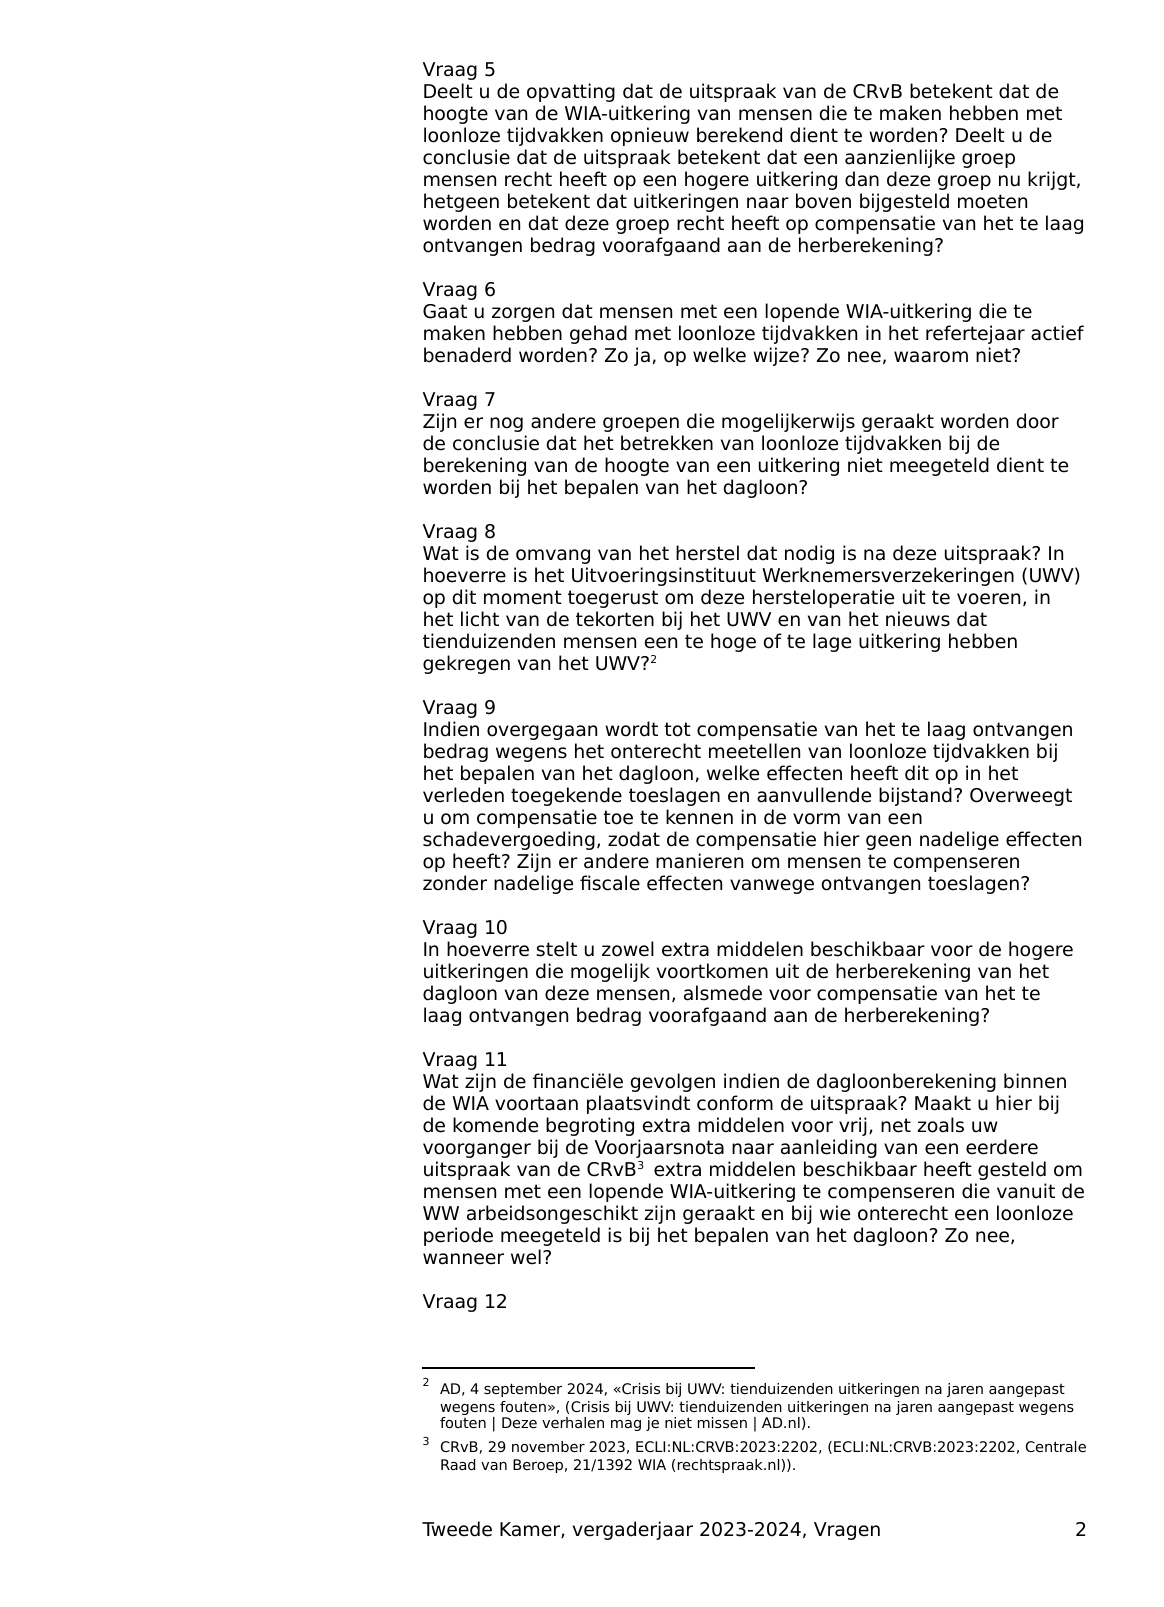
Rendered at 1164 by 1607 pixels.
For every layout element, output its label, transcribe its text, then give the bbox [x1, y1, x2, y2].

text Vraag 5 [422, 59, 1087, 81]
text Gaat u zorgen dat mensen met een lopende WIA-uitkering die te maken hebben gehad met loonloze tijdvakken in het refertejaar actief benaderd worden? Zo ja, op welke wijze? Zo nee, waarom niet? [422, 301, 1087, 367]
text Zijn er nog andere groepen die mogelijkerwijs geraakt worden door de conclusie dat het betrekken van loonloze tijdvakken bij de berekening van de hoogte van een uitkering niet meegeteld dient te worden bij het bepalen van het dagloon? [422, 411, 1087, 499]
text Wat is de omvang van het herstel dat nodig is na deze uitspraak? In hoeverre is het Uitvoeringsinstituut Werknemersverzekeringen (UWV) op dit moment toegerust om deze hersteloperatie uit te voeren, in het licht van de tekorten bij het UWV en van het nieuws dat tienduizenden mensen een te hoge of te lage uitkering hebben gekregen van het UWV? [422, 543, 1087, 675]
text Vraag 9 [422, 697, 1087, 719]
text Vraag 10 [422, 917, 1087, 939]
text Vraag 11 [422, 1049, 1087, 1071]
text In hoeverre stelt u zowel extra middelen beschikbaar voor de hogere uitkeringen die mogelijk voortkomen uit de herberekening van het dagloon van deze mensen, alsmede voor compensatie van het te laag ontvangen bedrag voorafgaand aan de herberekening? [422, 939, 1087, 1027]
text CRvB, 29 november 2023, ECLI:NL:CRVB:2023:2202, (ECLI:NL:CRVB:2023:2202, Centrale Raad van Beroep, 21/1392 WIA (rechtspraak.nl)). [422, 1435, 1087, 1474]
text Wat zijn de financiële gevolgen indien de dagloonberekening binnen de WIA voortaan plaatsvindt conform de uitspraak? Maakt u hier bij de komende begroting extra middelen voor vrij, net zoals uw voorganger bij de Voorjaarsnota naar aanleiding van een eerdere uitspraak van de CRvB extra middelen beschikbaar heeft gesteld om mensen met een lopende WIA-uitkering te compenseren die vanuit de WW arbeidsongeschikt zijn geraakt en bij wie onterecht een loonloze periode meegeteld is bij het bepalen van het dagloon? Zo nee, wanneer wel? [422, 1071, 1087, 1269]
text Vraag 7 [422, 389, 1087, 411]
text Vraag 12 [422, 1291, 1087, 1313]
text Indien overgegaan wordt tot compensatie van het te laag ontvangen bedrag wegens het onterecht meetellen van loonloze tijdvakken bij het bepalen van het dagloon, welke effecten heeft dit op in het verleden toegekende toeslagen en aanvullende bijstand? Overweegt u om compensatie toe te kennen in de vorm van een schadevergoeding, zodat de compensatie hier geen nadelige effecten op heeft? Zijn er andere manieren om mensen te compenseren zonder nadelige fiscale effecten vanwege ontvangen toeslagen? [422, 719, 1087, 895]
text AD, 4 september 2024, «Crisis bij UWV: tienduizenden uitkeringen na jaren aangepast wegens fouten», (Crisis bij UWV: tienduizenden uitkeringen na jaren aangepast wegens fouten | Deze verhalen mag je niet missen | AD.nl). [422, 1377, 1087, 1432]
text Vraag 6 [422, 279, 1087, 301]
text Vraag 8 [422, 521, 1087, 543]
text Deelt u de opvatting dat de uitspraak van de CRvB betekent dat de hoogte van de WIA-uitkering van mensen die te maken hebben met loonloze tijdvakken opnieuw berekend dient te worden? Deelt u de conclusie dat de uitspraak betekent dat een aanzienlijke groep mensen recht heeft op een hogere uitkering dan deze groep nu krijgt, hetgeen betekent dat uitkeringen naar boven bijgesteld moeten worden en dat deze groep recht heeft op compensatie van het te laag ontvangen bedrag voorafgaand aan de herberekening? [422, 81, 1087, 257]
